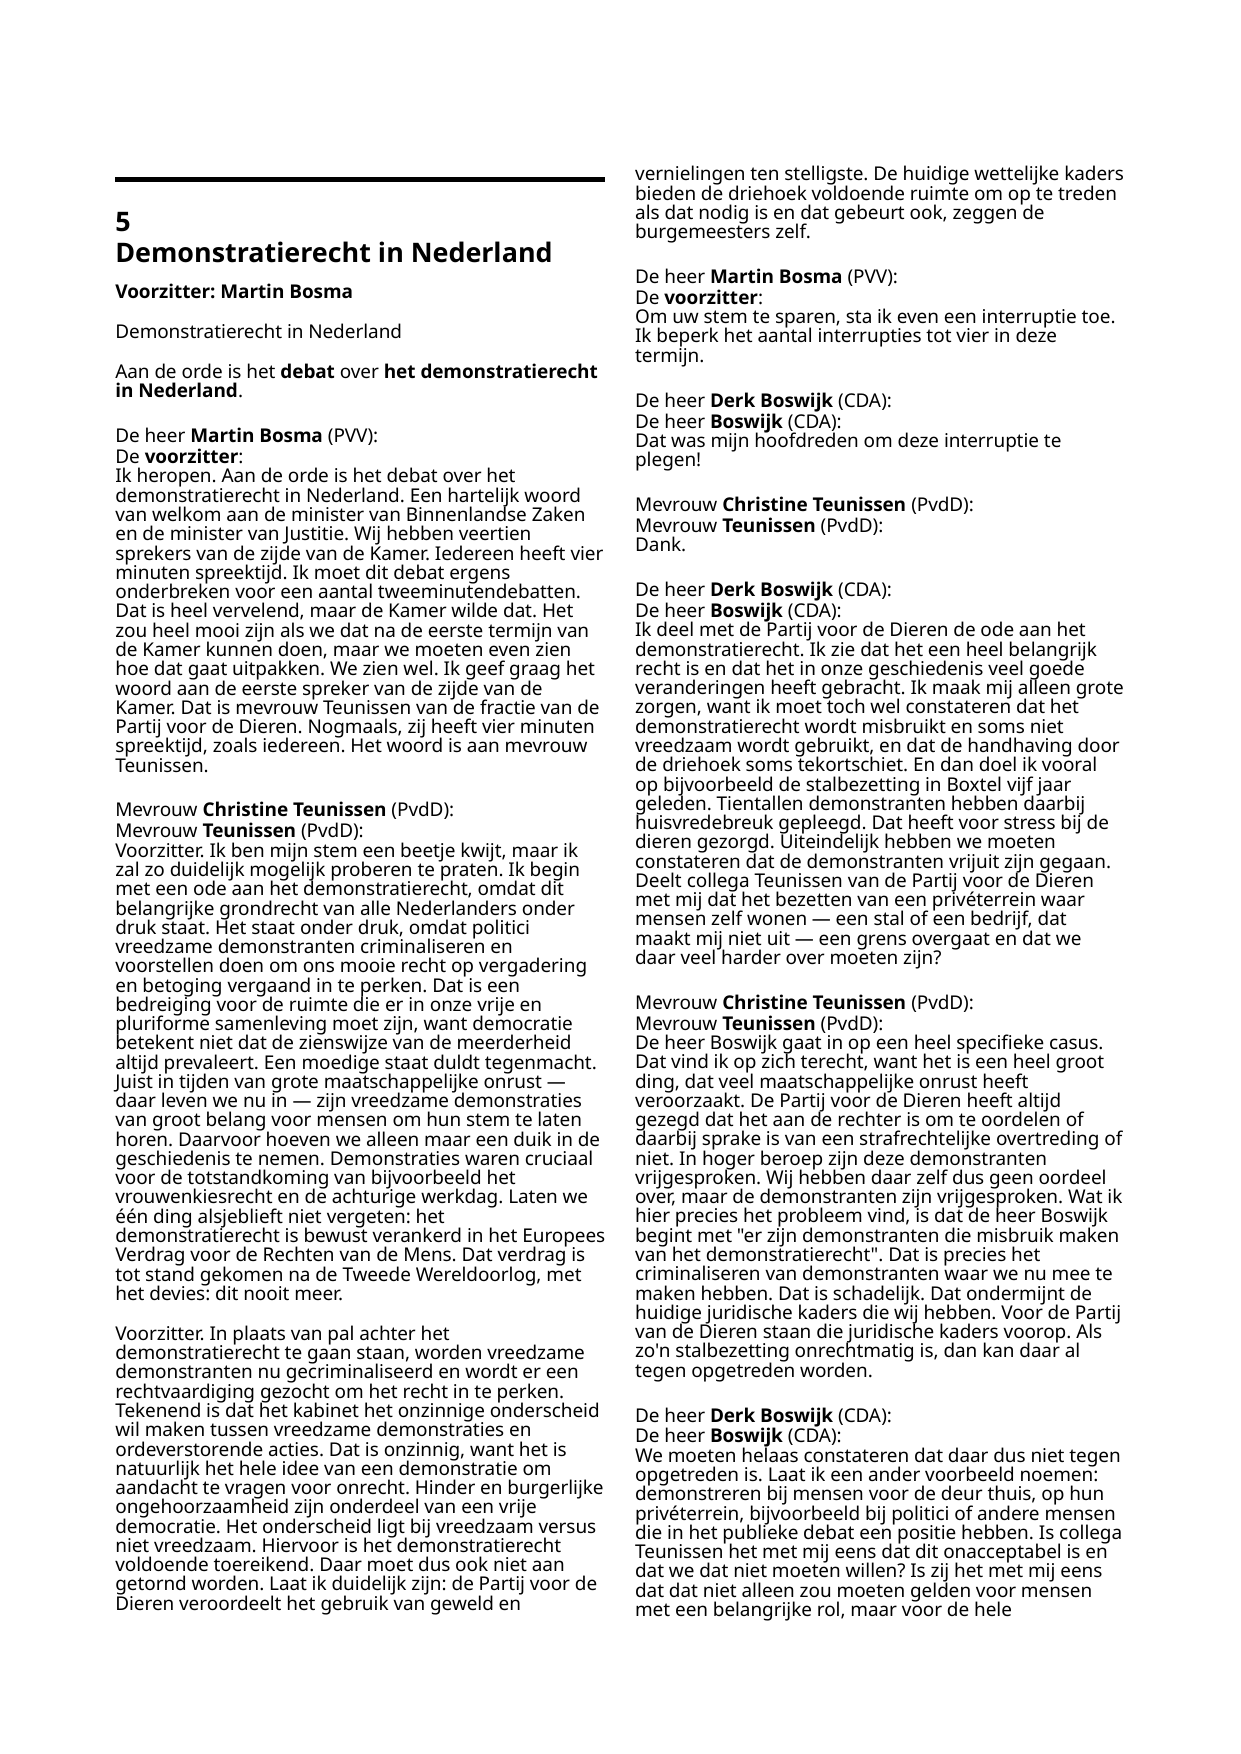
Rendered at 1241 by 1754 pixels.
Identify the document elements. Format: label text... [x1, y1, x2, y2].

text Mevrouw Christine Teunissen (PvdD): [635, 491, 1125, 517]
text Voorzitter: Martin Bosma [115, 283, 605, 302]
text Mevrouw Christine Teunissen (PvdD): [635, 989, 1125, 1015]
text Voorzitter. In plaats van pal achter het demonstratierecht te gaan staan, worden vreedzame demonstranten nu gecriminaliseerd en wordt er een rechtvaardiging gezocht om het recht in te perken. Tekenend is dat het kabinet het onzinnige onderscheid wil maken tussen vreedzame demonstraties en ordeverstorende acties. Dat is onzinnig, want het is natuurlijk het hele idee van een demonstratie om aandacht te vragen voor onrecht. Hinder en burgerlijke ongehoorzaamheid zijn onderdeel van een vrije democratie. Het onderscheid ligt bij vreedzaam versus niet vreedzaam. Hiervoor is het demonstratierecht voldoende toereikend. Daar moet dus ook niet aan getornd worden. Laat ik duidelijk zijn: de Partij voor de Dieren veroordeelt het gebruik van geweld en [115, 1325, 605, 1614]
text Mevrouw Teunissen (PvdD): [635, 517, 1125, 536]
text Aan de orde is het debat over het demonstratierecht in Nederland. [115, 363, 605, 402]
text Demonstratierecht in Nederland [115, 239, 605, 283]
text Om uw stem te sparen, sta ik even een interruptie toe. Ik beperk het aantal interrupties tot vier in deze termijn. [635, 308, 1125, 366]
text De heer Martin Bosma (PVV): [635, 263, 1125, 289]
text Dat was mijn hoofdreden om deze interruptie te plegen! [635, 432, 1125, 470]
text De heer Boswijk (CDA): [635, 1427, 1125, 1447]
text De heer Derk Boswijk (CDA): [635, 387, 1125, 413]
text Dank. [635, 536, 1125, 556]
text De voorzitter: [115, 448, 605, 467]
text Demonstratierecht in Nederland [115, 323, 605, 342]
text De heer Boswijk (CDA): [635, 602, 1125, 621]
text 5 [115, 203, 605, 239]
text De heer Boswijk gaat in op een heel specifieke casus. Dat vind ik op zich terecht, want het is een heel groot ding, dat veel maatschappelijke onrust heeft veroorzaakt. De Partij voor de Dieren heeft altijd gezegd dat het aan de rechter is om te oordelen of daarbij sprake is van een strafrechtelijke overtreding of niet. In hoger beroep zijn deze demonstranten vrijgesproken. Wij hebben daar zelf dus geen oordeel over, maar de demonstranten zijn vrijgesproken. Wat ik hier precies het probleem vind, is dat de heer Boswijk begint met "er zijn demonstranten die misbruik maken van het demonstratierecht". Dat is precies het criminaliseren van demonstranten waar we nu mee te maken hebben. Dat is schadelijk. Dat ondermijnt de huidige juridische kaders die wij hebben. Voor de Partij van de Dieren staan die juridische kaders voorop. Als zo'n stalbezetting onrechtmatig is, dan kan daar al tegen opgetreden worden. [635, 1034, 1125, 1381]
text De heer Derk Boswijk (CDA): [635, 1402, 1125, 1427]
text Mevrouw Teunissen (PvdD): [115, 822, 605, 842]
text Voorzitter. Ik ben mijn stem een beetje kwijt, maar ik zal zo duidelijk mogelijk proberen te praten. Ik begin met een ode aan het demonstratierecht, omdat dit belangrijke grondrecht van alle Nederlanders onder druk staat. Het staat onder druk, omdat politici vreedzame demonstranten criminaliseren en voorstellen doen om ons mooie recht op vergadering en betoging vergaand in te perken. Dat is een bedreiging voor de ruimte die er in onze vrije en pluriforme samenleving moet zijn, want democratie betekent niet dat de zienswijze van de meerderheid altijd prevaleert. Een moedige staat duldt tegenmacht. Juist in tijden van grote maatschappelijke onrust — daar leven we nu in — zijn vreedzame demonstraties van groot belang voor mensen om hun stem te laten horen. Daarvoor hoeven we alleen maar een duik in de geschiedenis te nemen. Demonstraties waren cruciaal voor de totstandkoming van bijvoorbeeld het vrouwenkiesrecht en de achturige werkdag. Laten we één ding alsjeblieft niet vergeten: het demonstratierecht is bewust verankerd in het Europees Verdrag voor de Rechten van de Mens. Dat verdrag is tot stand gekomen na de Tweede Wereldoorlog, met het devies: dit nooit meer. [115, 842, 605, 1304]
text Mevrouw Teunissen (PvdD): [635, 1015, 1125, 1034]
text De heer Martin Bosma (PVV): [115, 422, 605, 448]
text vernielingen ten stelligste. De huidige wettelijke kaders bieden de driehoek voldoende ruimte om op te treden als dat nodig is en dat gebeurt ook, zeggen de burgemeesters zelf. [635, 165, 1125, 242]
text Ik deel met de Partij voor de Dieren de ode aan het demonstratierecht. Ik zie dat het een heel belangrijk recht is en dat het in onze geschiedenis veel goede veranderingen heeft gebracht. Ik maak mij alleen grote zorgen, want ik moet toch wel constateren dat het demonstratierecht wordt misbruikt en soms niet vreedzaam wordt gebruikt, en dat de handhaving door de driehoek soms tekortschiet. En dan doel ik vooral op bijvoorbeeld de stalbezetting in Boxtel vijf jaar geleden. Tientallen demonstranten hebben daarbij huisvredebreuk gepleegd. Dat heeft voor stress bij de dieren gezorgd. Uiteindelijk hebben we moeten constateren dat de demonstranten vrijuit zijn gegaan. Deelt collega Teunissen van de Partij voor de Dieren met mij dat het bezetten van een privéterrein waar mensen zelf wonen — een stal of een bedrijf, dat maakt mij niet uit — een grens overgaat en dat we daar veel harder over moeten zijn? [635, 621, 1125, 968]
text Ik heropen. Aan de orde is het debat over het demonstratierecht in Nederland. Een hartelijk woord van welkom aan de minister van Binnenlandse Zaken en de minister van Justitie. Wij hebben veertien sprekers van de zijde van de Kamer. Iedereen heeft vier minuten spreektijd. Ik moet dit debat ergens onderbreken voor een aantal tweeminutendebatten. Dat is heel vervelend, maar de Kamer wilde dat. Het zou heel mooi zijn als we dat na de eerste termijn van de Kamer kunnen doen, maar we moeten even zien hoe dat gaat uitpakken. We zien wel. Ik geef graag het woord aan de eerste spreker van de zijde van de Kamer. Dat is mevrouw Teunissen van de fractie van de Partij voor de Dieren. Nogmaals, zij heeft vier minuten spreektijd, zoals iedereen. Het woord is aan mevrouw Teunissen. [115, 467, 605, 776]
text We moeten helaas constateren dat daar dus niet tegen opgetreden is. Laat ik een ander voorbeeld noemen: demonstreren bij mensen voor de deur thuis, op hun privéterrein, bijvoorbeeld bij politici of andere mensen die in het publieke debat een positie hebben. Is collega Teunissen het met mij eens dat dit onacceptabel is en dat we dat niet moeten willen? Is zij het met mij eens dat dat niet alleen zou moeten gelden voor mensen met een belangrijke rol, maar voor de hele [635, 1447, 1125, 1620]
text De voorzitter: [635, 289, 1125, 308]
text Mevrouw Christine Teunissen (PvdD): [115, 797, 605, 822]
text De heer Derk Boswijk (CDA): [635, 576, 1125, 602]
text De heer Boswijk (CDA): [635, 413, 1125, 432]
